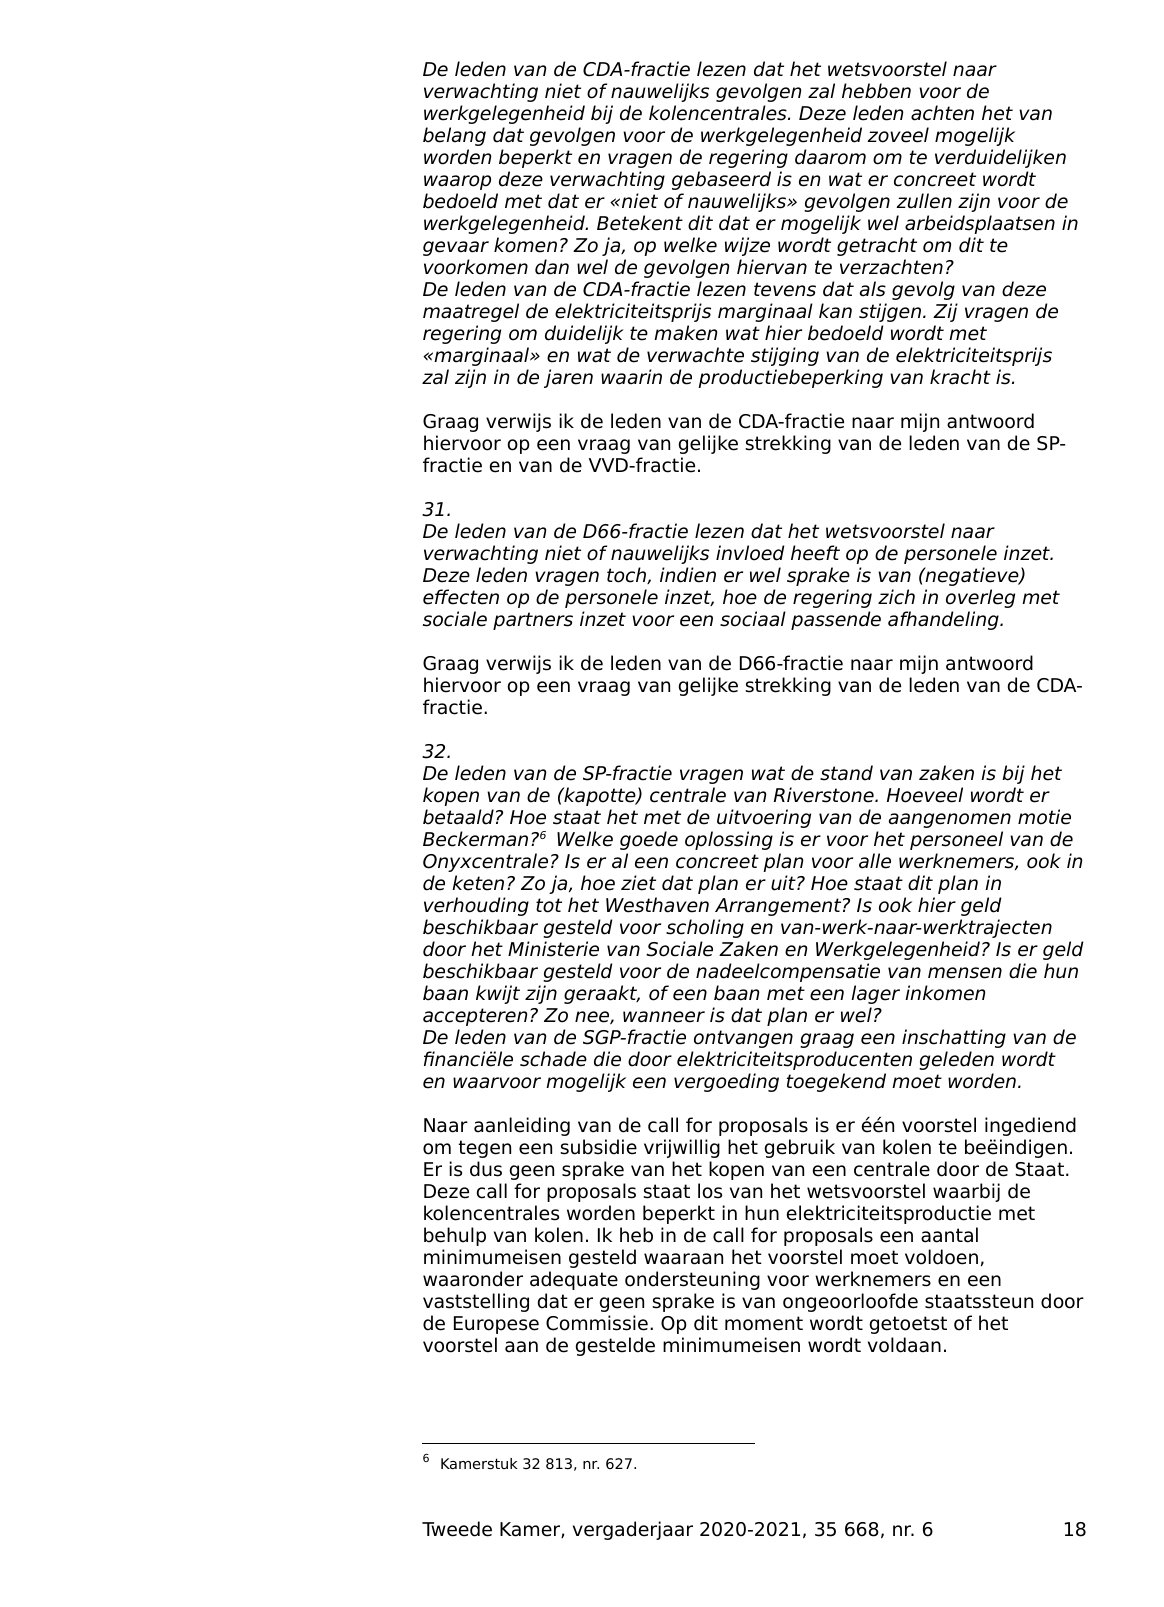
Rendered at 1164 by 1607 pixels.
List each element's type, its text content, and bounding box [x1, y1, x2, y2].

text De leden van de SP-fractie vragen wat de stand van zaken is bij het kopen van de (kapotte) centrale van Riverstone. Hoeveel wordt er betaald? Hoe staat het met de uitvoering van de aangenomen motie Beckerman? Welke goede oplossing is er voor het personeel van de Onyxcentrale? Is er al een concreet plan voor alle werknemers, ook in de keten? Zo ja, hoe ziet dat plan er uit? Hoe staat dit plan in verhouding tot het Westhaven Arrangement? Is ook hier geld beschikbaar gesteld voor scholing en van-werk-naar-werktrajecten door het Ministerie van Sociale Zaken en Werkgelegenheid? Is er geld beschikbaar gesteld voor de nadeelcompensatie van mensen die hun baan kwijt zijn geraakt, of een baan met een lager inkomen accepteren? Zo nee, wanneer is dat plan er wel? [422, 763, 1087, 1027]
text Naar aanleiding van de call for proposals is er één voorstel ingediend om tegen een subsidie vrijwillig het gebruik van kolen te beëindigen. Er is dus geen sprake van het kopen van een centrale door de Staat. Deze call for proposals staat los van het wetsvoorstel waarbij de kolencentrales worden beperkt in hun elektriciteitsproductie met behulp van kolen. Ik heb in de call for proposals een aantal minimumeisen gesteld waaraan het voorstel moet voldoen, waaronder adequate ondersteuning voor werknemers en een vaststelling dat er geen sprake is van ongeoorloofde staatssteun door de Europese Commissie. Op dit moment wordt getoetst of het voorstel aan de gestelde minimumeisen wordt voldaan. [422, 1115, 1087, 1357]
text 31. [422, 499, 1087, 521]
text De leden van de CDA-fractie lezen tevens dat als gevolg van deze maatregel de elektriciteitsprijs marginaal kan stijgen. Zij vragen de regering om duidelijk te maken wat hier bedoeld wordt met «marginaal» en wat de verwachte stijging van de elektriciteitsprijs zal zijn in de jaren waarin de productiebeperking van kracht is. [422, 279, 1087, 389]
text De leden van de CDA-fractie lezen dat het wetsvoorstel naar verwachting niet of nauwelijks gevolgen zal hebben voor de werkgelegenheid bij de kolencentrales. Deze leden achten het van belang dat gevolgen voor de werkgelegenheid zoveel mogelijk worden beperkt en vragen de regering daarom om te verduidelijken waarop deze verwachting gebaseerd is en wat er concreet wordt bedoeld met dat er «niet of nauwelijks» gevolgen zullen zijn voor de werkgelegenheid. Betekent dit dat er mogelijk wel arbeidsplaatsen in gevaar komen? Zo ja, op welke wijze wordt getracht om dit te voorkomen dan wel de gevolgen hiervan te verzachten? [422, 59, 1087, 279]
text De leden van de SGP-fractie ontvangen graag een inschatting van de financiële schade die door elektriciteitsproducenten geleden wordt en waarvoor mogelijk een vergoeding toegekend moet worden. [422, 1027, 1087, 1093]
text Graag verwijs ik de leden van de D66-fractie naar mijn antwoord hiervoor op een vraag van gelijke strekking van de leden van de CDA-fractie. [422, 653, 1087, 719]
text Kamerstuk 32 813, nr. 627. [422, 1452, 1087, 1474]
text 32. [422, 741, 1087, 763]
text Graag verwijs ik de leden van de CDA-fractie naar mijn antwoord hiervoor op een vraag van gelijke strekking van de leden van de SP-fractie en van de VVD-fractie. [422, 411, 1087, 477]
text De leden van de D66-fractie lezen dat het wetsvoorstel naar verwachting niet of nauwelijks invloed heeft op de personele inzet. Deze leden vragen toch, indien er wel sprake is van (negatieve) effecten op de personele inzet, hoe de regering zich in overleg met sociale partners inzet voor een sociaal passende afhandeling. [422, 521, 1087, 631]
